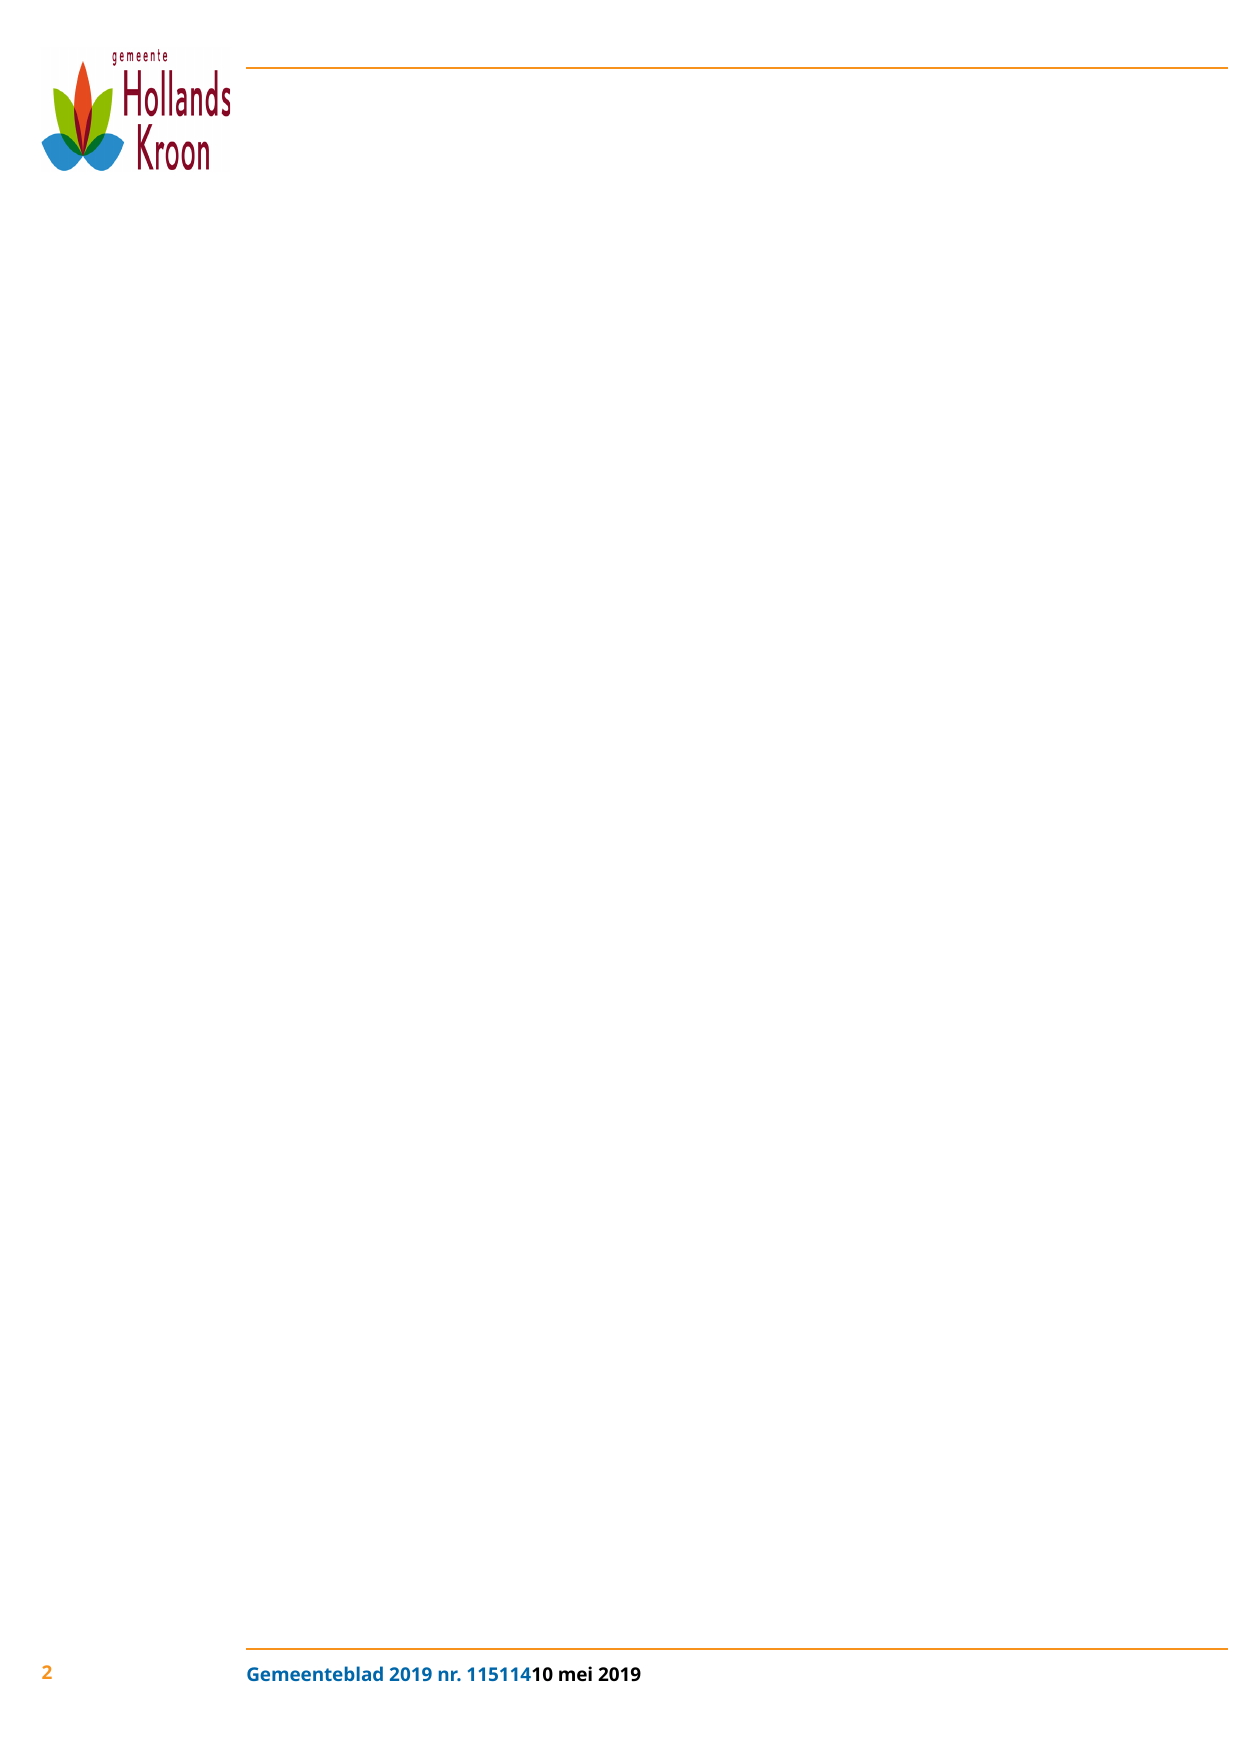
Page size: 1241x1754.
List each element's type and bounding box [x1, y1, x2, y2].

picture [41, 47, 231, 172]
